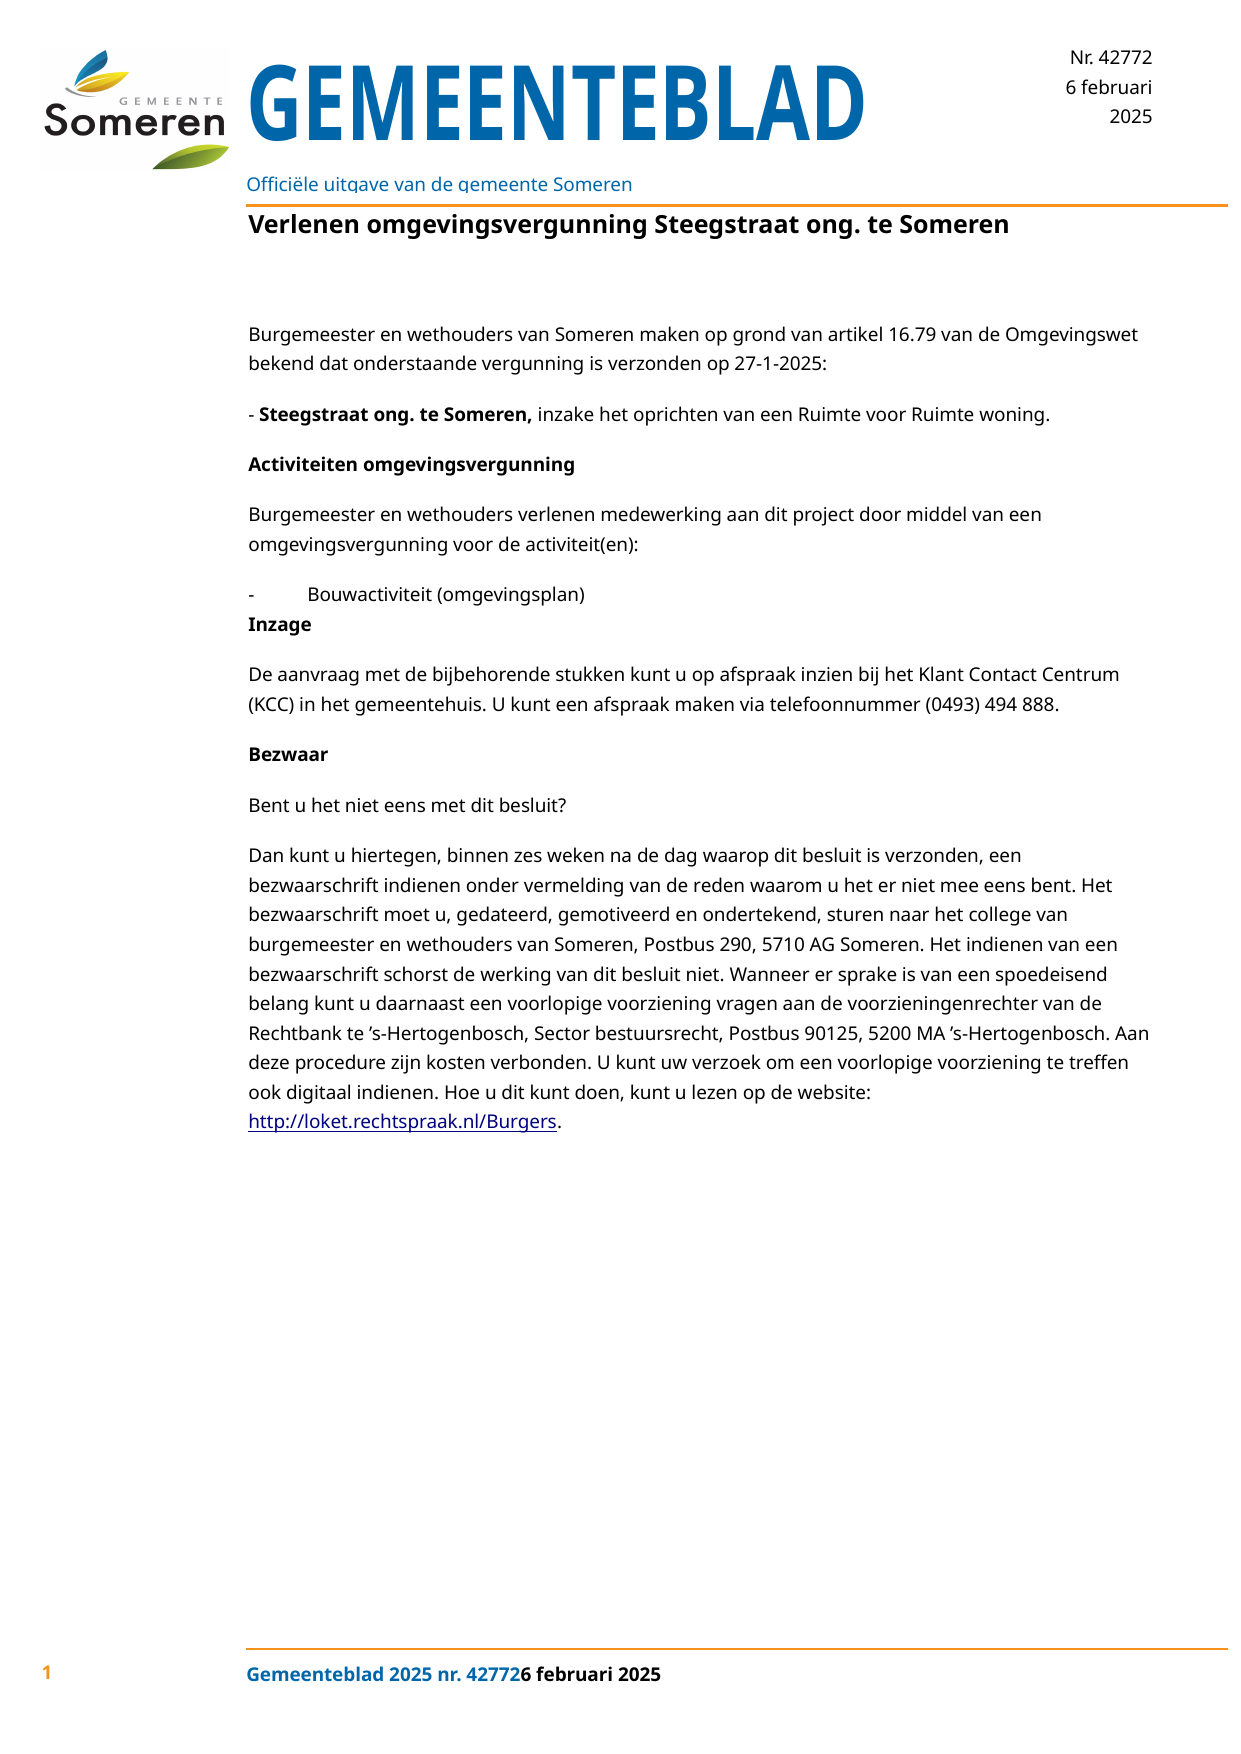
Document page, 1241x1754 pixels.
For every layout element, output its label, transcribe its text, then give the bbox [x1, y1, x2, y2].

picture [41, 47, 231, 172]
list Bouwactiviteit (omgevingsplan) [248, 582, 1152, 607]
text Activiteiten omgevingsvergunning [248, 451, 1152, 477]
text De aanvraag met de bijbehorende stukken kunt u op afspraak inzien bij het Klant Contact Centrum (KCC) in het gemeentehuis. U kunt een afspraak maken via telefoonnummer (0493) 494 888. [248, 662, 1152, 717]
text Verlenen omgevingsvergunning Steegstraat ong. te Someren [248, 207, 1152, 241]
text Bezwaar [248, 742, 1152, 767]
text Dan kunt u hiertegen, binnen zes weken na de dag waarop dit besluit is verzonden, een bezwaarschrift indienen onder vermelding van de reden waarom u het er niet mee eens bent. Het bezwaarschrift moet u, gedateerd, gemotiveerd en ondertekend, sturen naar het college van burgemeester en wethouders van Someren, Postbus 290, 5710 AG Someren. Het indienen van een bezwaarschrift schorst de werking van dit besluit niet. Wanneer er sprake is van een spoedeisend belang kunt u daarnaast een voorlopige voorziening vragen aan de voorzieningenrechter van de Rechtbank te ’s-Hertogenbosch, Sector bestuursrecht, Postbus 90125, 5200 MA ’s-Hertogenbosch. Aan deze procedure zijn kosten verbonden. U kunt uw verzoek om een voorlopige voorziening te treffen ook digitaal indienen. Hoe u dit kunt doen, kunt u lezen op de website: http://loket.rechtspraak.nl/Burgers. [248, 842, 1152, 1134]
text Inzage [248, 611, 1152, 637]
text - Steegstraat ong. te Someren, inzake het oprichten van een Ruimte voor Ruimte woning. [248, 401, 1152, 426]
text Bent u het niet eens met dit besluit? [248, 792, 1152, 818]
text Burgemeester en wethouders verlenen medewerking aan dit project door middel van een omgevingsvergunning voor de activiteit(en): [248, 502, 1152, 557]
text Burgemeester en wethouders van Someren maken op grond van artikel 16.79 van de Omgevingswet bekend dat onderstaande vergunning is verzonden op 27-1-2025: [248, 321, 1152, 376]
